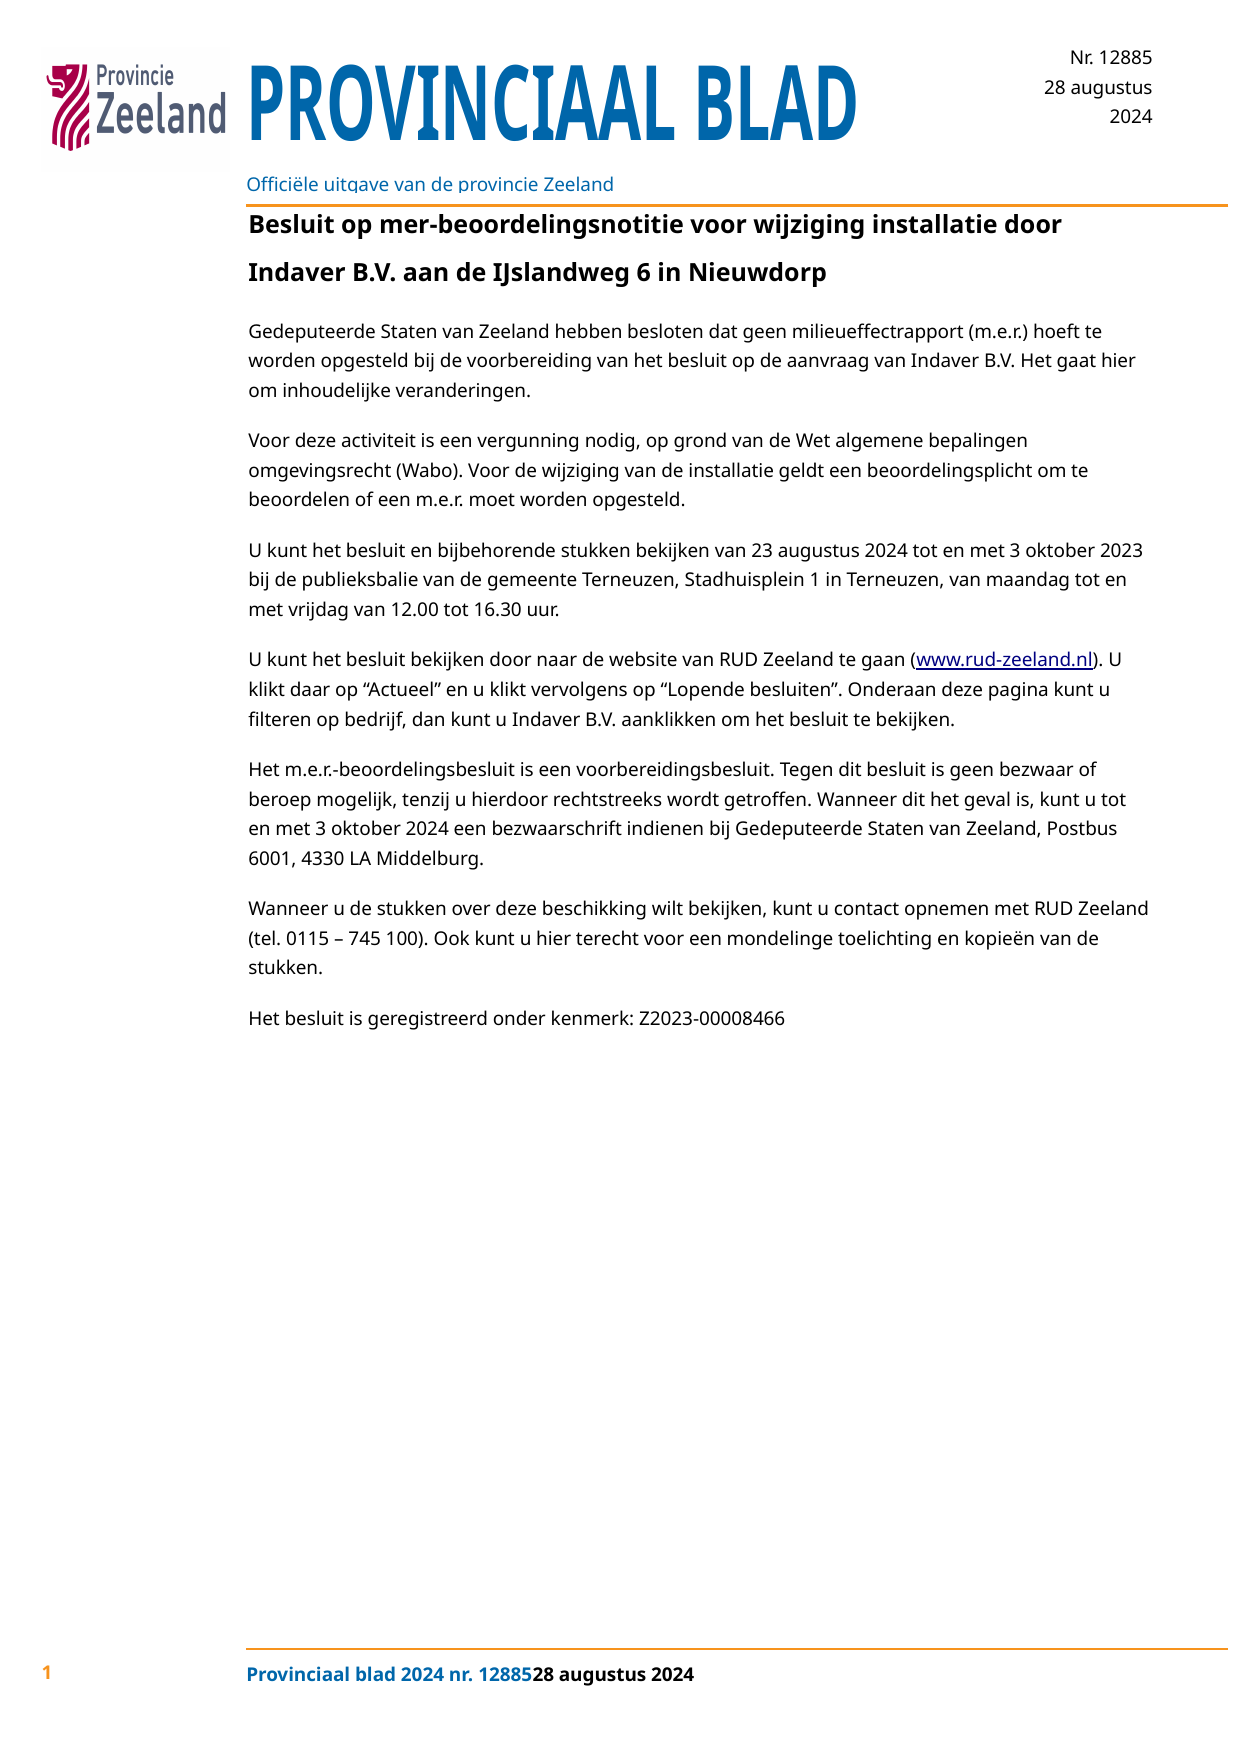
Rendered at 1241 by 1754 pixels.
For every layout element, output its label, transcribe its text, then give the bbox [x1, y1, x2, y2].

text Besluit op mer-beoordelingsnotitie voor wijziging installatie door Indaver B.V. aan de IJslandweg 6 in Nieuwdorp [248, 207, 1152, 288]
text U kunt het besluit en bijbehorende stukken bekijken van 23 augustus 2024 tot en met 3 oktober 2023 bij de publieksbalie van de gemeente Terneuzen, Stadhuisplein 1 in Terneuzen, van maandag tot en met vrijdag van 12.00 tot 16.30 uur. [248, 537, 1152, 622]
text Gedeputeerde Staten van Zeeland hebben besloten dat geen milieueffectrapport (m.e.r.) hoeft te worden opgesteld bij de voorbereiding van het besluit op de aanvraag van Indaver B.V. Het gaat hier om inhoudelijke veranderingen. [248, 318, 1152, 403]
text Wanneer u de stukken over deze beschikking wilt bekijken, kunt u contact opnemen met RUD Zeeland (tel. 0115 – 745 100). Ook kunt u hier terecht voor een mondelinge toelichting en kopieën van de stukken. [248, 895, 1152, 980]
text U kunt het besluit bekijken door naar de website van RUD Zeeland te gaan (www.rud-zeeland.nl). U klikt daar op “Actueel” en u klikt vervolgens op “Lopende besluiten”. Onderaan deze pagina kunt u filteren op bedrijf, dan kunt u Indaver B.V. aanklikken om het besluit te bekijken. [248, 647, 1152, 732]
text Voor deze activiteit is een vergunning nodig, op grond van de Wet algemene bepalingen omgevingsrecht (Wabo). Voor de wijziging van de installatie geldt een beoordelingsplicht om te beoordelen of een m.e.r. moet worden opgesteld. [248, 427, 1152, 512]
picture [41, 47, 231, 172]
text Het besluit is geregistreerd onder kenmerk: Z2023-00008466 [248, 1005, 1152, 1031]
text Het m.e.r.-beoordelingsbesluit is een voorbereidingsbesluit. Tegen dit besluit is geen bezwaar of beroep mogelijk, tenzij u hierdoor rechtstreeks wordt getroffen. Wanneer dit het geval is, kunt u tot en met 3 oktober 2024 een bezwaarschrift indienen bij Gedeputeerde Staten van Zeeland, Postbus 6001, 4330 LA Middelburg. [248, 756, 1152, 871]
